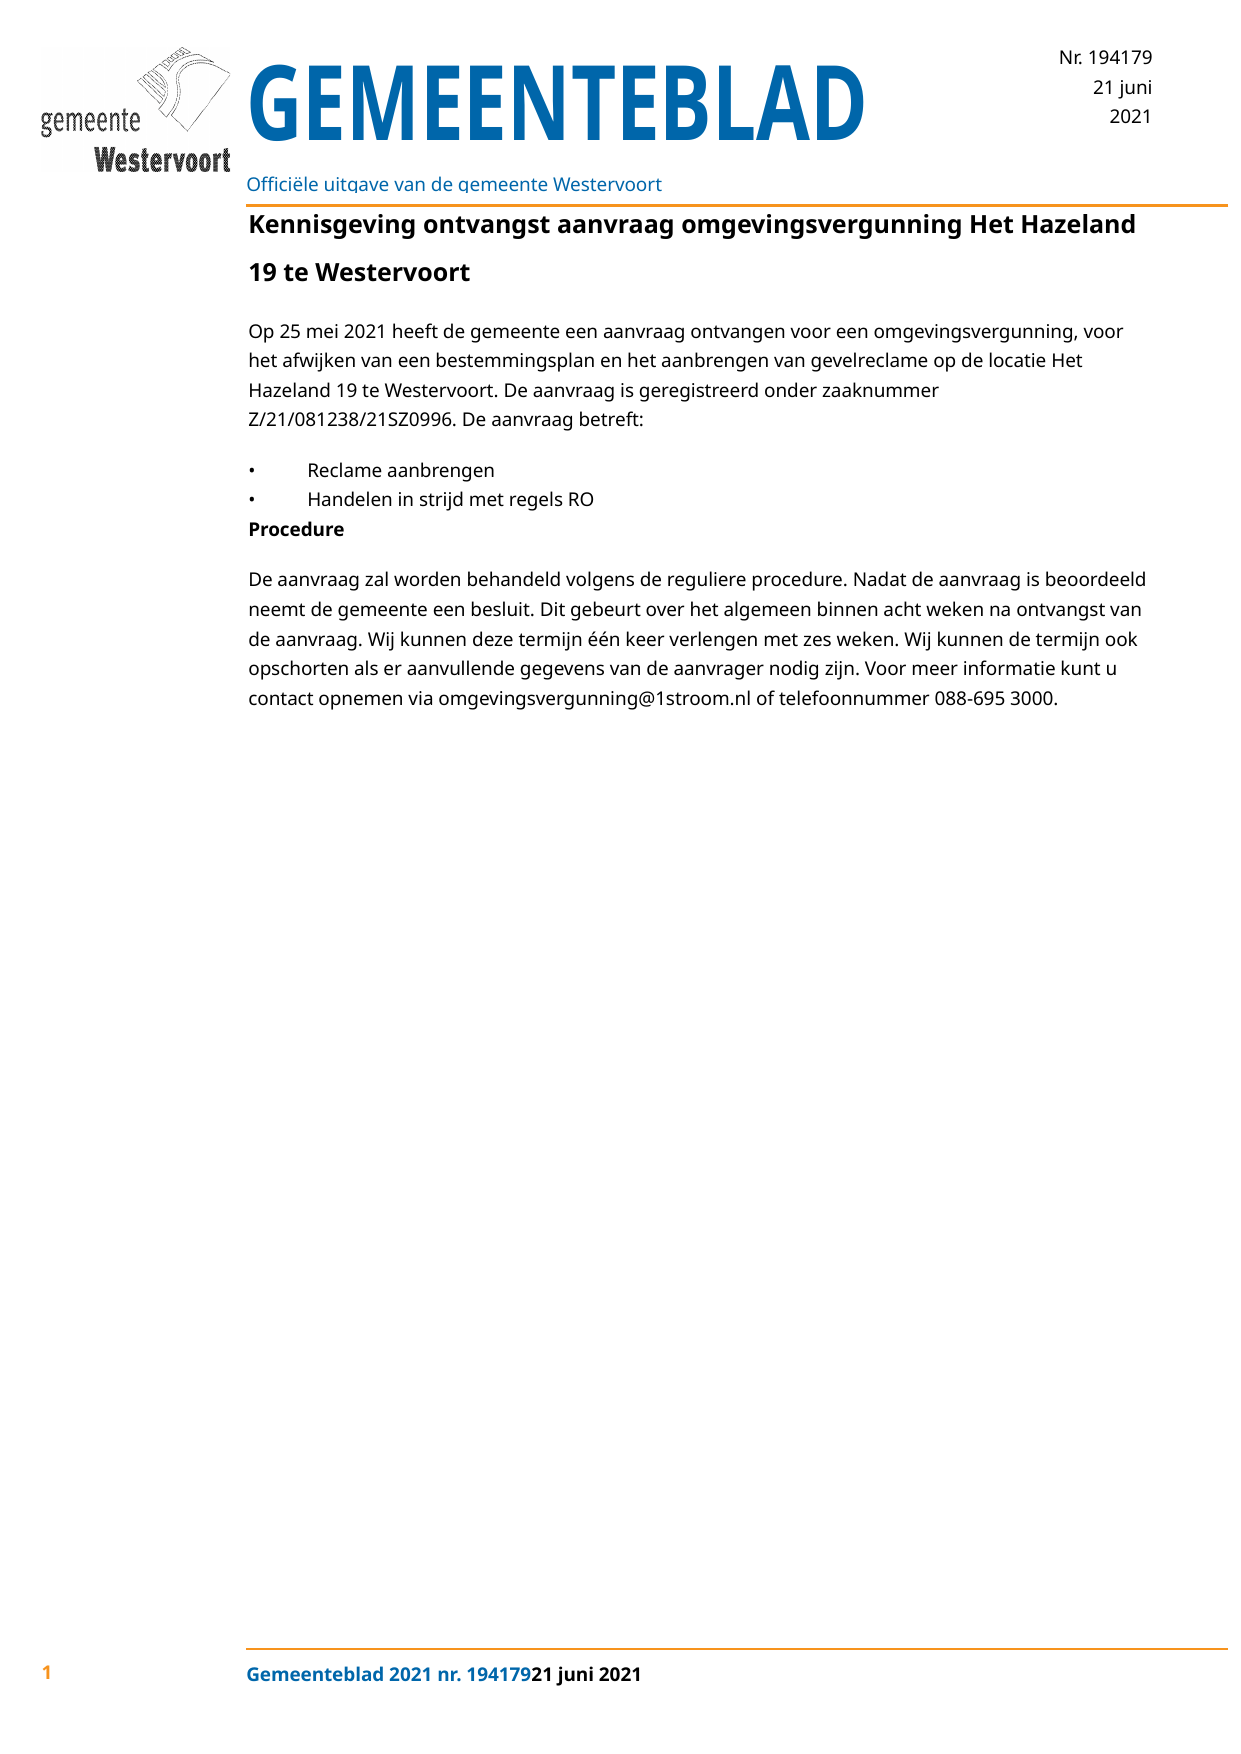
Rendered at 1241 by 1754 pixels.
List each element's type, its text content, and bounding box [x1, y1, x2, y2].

picture [41, 47, 231, 172]
list Reclame aanbrengen [248, 457, 1152, 483]
list Handelen in strijd met regels RO [248, 487, 1152, 512]
text Procedure [248, 516, 1152, 542]
text Op 25 mei 2021 heeft de gemeente een aanvraag ontvangen voor een omgevingsvergunning, voor het afwijken van een bestemmingsplan en het aanbrengen van gevelreclame op de locatie Het Hazeland 19 te Westervoort. De aanvraag is geregistreerd onder zaaknummer Z/21/081238/21SZ0996. De aanvraag betreft: [248, 318, 1152, 432]
text Kennisgeving ontvangst aanvraag omgevingsvergunning Het Hazeland 19 te Westervoort [248, 207, 1152, 288]
text De aanvraag zal worden behandeld volgens de reguliere procedure. Nadat de aanvraag is beoordeeld neemt de gemeente een besluit. Dit gebeurt over het algemeen binnen acht weken na ontvangst van de aanvraag. Wij kunnen deze termijn één keer verlengen met zes weken. Wij kunnen de termijn ook opschorten als er aanvullende gegevens van de aanvrager nodig zijn. Voor meer informatie kunt u contact opnemen via omgevingsvergunning@1stroom.nl of telefoonnummer 088-695 3000. [248, 567, 1152, 711]
